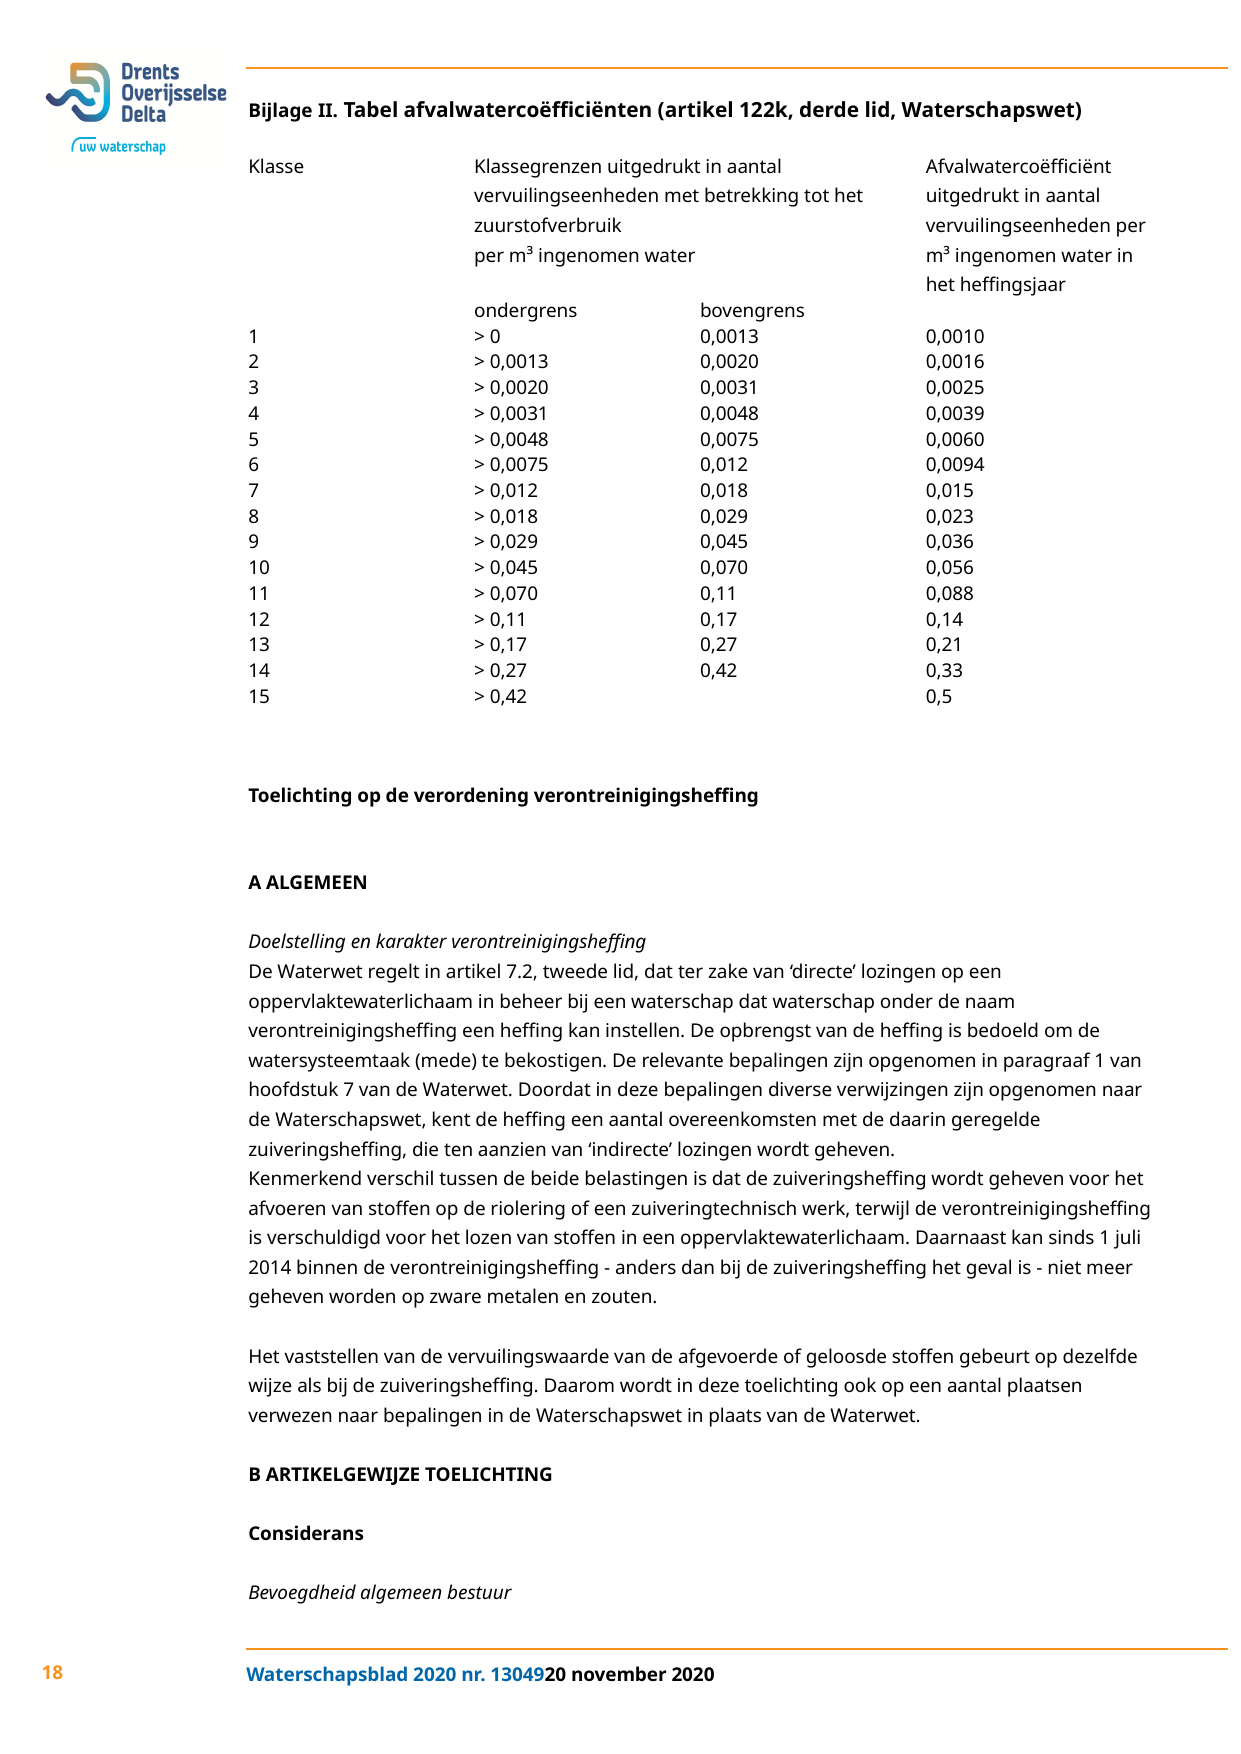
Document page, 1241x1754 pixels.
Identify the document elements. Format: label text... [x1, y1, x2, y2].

table_cell > 0 [474, 323, 700, 348]
table_cell 0,14 [926, 606, 1152, 632]
table_cell > 0,0075 [474, 451, 700, 477]
table_cell 15 [248, 683, 474, 709]
table_cell [248, 297, 474, 323]
text Bevoegdheid algemeen bestuur [248, 1579, 1152, 1605]
table_cell > 0,070 [474, 580, 700, 606]
table_cell > 0,045 [474, 554, 700, 580]
table_cell 3 [248, 374, 474, 400]
table_cell 2 [248, 349, 474, 374]
table_cell 0,17 [700, 606, 926, 632]
table_cell bovengrens [700, 297, 926, 323]
table_cell 9 [248, 529, 474, 554]
table_cell 13 [248, 632, 474, 657]
table_cell > 0,42 [474, 683, 700, 709]
table_cell > 0,012 [474, 477, 700, 503]
table_cell > 0,0013 [474, 349, 700, 374]
table_cell 0,036 [926, 529, 1152, 554]
table_header Klassegrenzen uitgedrukt in aantal vervuilingseenheden met betrekking tot het zuurstofverbruik per m³ ingenomen water [474, 153, 926, 297]
table_header Afvalwatercoëfficiënt uitgedrukt in aantal vervuilingseenheden per m³ ingenomen water in het heffingsjaar [926, 153, 1152, 297]
table_cell 0,0031 [700, 374, 926, 400]
table_cell 0,056 [926, 554, 1152, 580]
table_cell 6 [248, 451, 474, 477]
text Het vaststellen van de vervuilingswaarde van de afgevoerde of geloosde stoffen gebeurt op dezelfde wijze als bij de zuiveringsheffing. Daarom wordt in deze toelichting ook op een aantal plaatsen verwezen naar bepalingen in de Waterschapswet in plaats van de Waterwet. [248, 1343, 1152, 1428]
table_cell 0,33 [926, 657, 1152, 683]
table_cell > 0,0048 [474, 426, 700, 451]
table_cell 7 [248, 477, 474, 503]
text Doelstelling en karakter verontreinigingsheffing [248, 929, 1152, 954]
table_cell 0,42 [700, 657, 926, 683]
table_cell [700, 683, 926, 709]
table_cell ondergrens [474, 297, 700, 323]
table_cell 10 [248, 554, 474, 580]
table_cell > 0,0020 [474, 374, 700, 400]
table_header Klasse [248, 153, 474, 297]
table_cell > 0,27 [474, 657, 700, 683]
table_cell 0,27 [700, 632, 926, 657]
table_cell 0,015 [926, 477, 1152, 503]
table_cell 0,029 [700, 503, 926, 529]
picture [41, 47, 231, 172]
text Bijlage II. Tabel afvalwatercoëfficiënten (artikel 122k, derde lid, Waterschapswet) [248, 95, 1152, 123]
table_cell 0,21 [926, 632, 1152, 657]
table_cell [926, 297, 1152, 323]
table_cell > 0,018 [474, 503, 700, 529]
table_cell 0,0075 [700, 426, 926, 451]
table_cell 0,070 [700, 554, 926, 580]
table_cell 0,0060 [926, 426, 1152, 451]
table_cell 0,023 [926, 503, 1152, 529]
table_cell 0,045 [700, 529, 926, 554]
text Toelichting op de verordening verontreinigingsheffing [248, 771, 1152, 811]
table_cell 8 [248, 503, 474, 529]
text De Waterwet regelt in artikel 7.2, tweede lid, dat ter zake van ‘directe’ lozingen op een oppervlaktewaterlichaam in beheer bij een waterschap dat waterschap onder de naam verontreinigingsheffing een heffing kan instellen. De opbrengst van de heffing is bedoeld om de watersysteemtaak (mede) te bekostigen. De relevante bepalingen zijn opgenomen in paragraaf 1 van hoofdstuk 7 van de Waterwet. Doordat in deze bepalingen diverse verwijzingen zijn opgenomen naar de Waterschapswet, kent de heffing een aantal overeenkomsten met de daarin geregelde zuiveringsheffing, die ten aanzien van ‘indirecte’ lozingen wordt geheven. [248, 958, 1152, 1162]
table_cell 11 [248, 580, 474, 606]
table_cell > 0,17 [474, 632, 700, 657]
table_cell 0,018 [700, 477, 926, 503]
table_cell 0,0039 [926, 400, 1152, 426]
table_cell 0,0094 [926, 451, 1152, 477]
table_cell > 0,029 [474, 529, 700, 554]
table_cell > 0,11 [474, 606, 700, 632]
table_cell 14 [248, 657, 474, 683]
table_cell 0,0025 [926, 374, 1152, 400]
table_cell 0,088 [926, 580, 1152, 606]
table_cell 0,11 [700, 580, 926, 606]
table_cell 5 [248, 426, 474, 451]
table_cell > 0,0031 [474, 400, 700, 426]
table_cell 12 [248, 606, 474, 632]
table_cell 1 [248, 323, 474, 348]
text A ALGEMEEN [248, 869, 1152, 895]
table_cell 0,0020 [700, 349, 926, 374]
table_cell 0,0016 [926, 349, 1152, 374]
text Considerans [248, 1520, 1152, 1546]
table_cell 4 [248, 400, 474, 426]
table_cell 0,0048 [700, 400, 926, 426]
text B ARTIKELGEWIJZE TOELICHTING [248, 1461, 1152, 1487]
text Kenmerkend verschil tussen de beide belastingen is dat de zuiveringsheffing wordt geheven voor het afvoeren van stoffen op de riolering of een zuiveringtechnisch werk, terwijl de verontreinigingsheffing is verschuldigd voor het lozen van stoffen in een oppervlaktewaterlichaam. Daarnaast kan sinds 1 juli 2014 binnen de verontreinigingsheffing - anders dan bij de zuiveringsheffing het geval is - niet meer geheven worden op zware metalen en zouten. [248, 1165, 1152, 1309]
table_cell 0,0013 [700, 323, 926, 348]
table_cell 0,012 [700, 451, 926, 477]
table_cell 0,0010 [926, 323, 1152, 348]
table_cell 0,5 [926, 683, 1152, 709]
